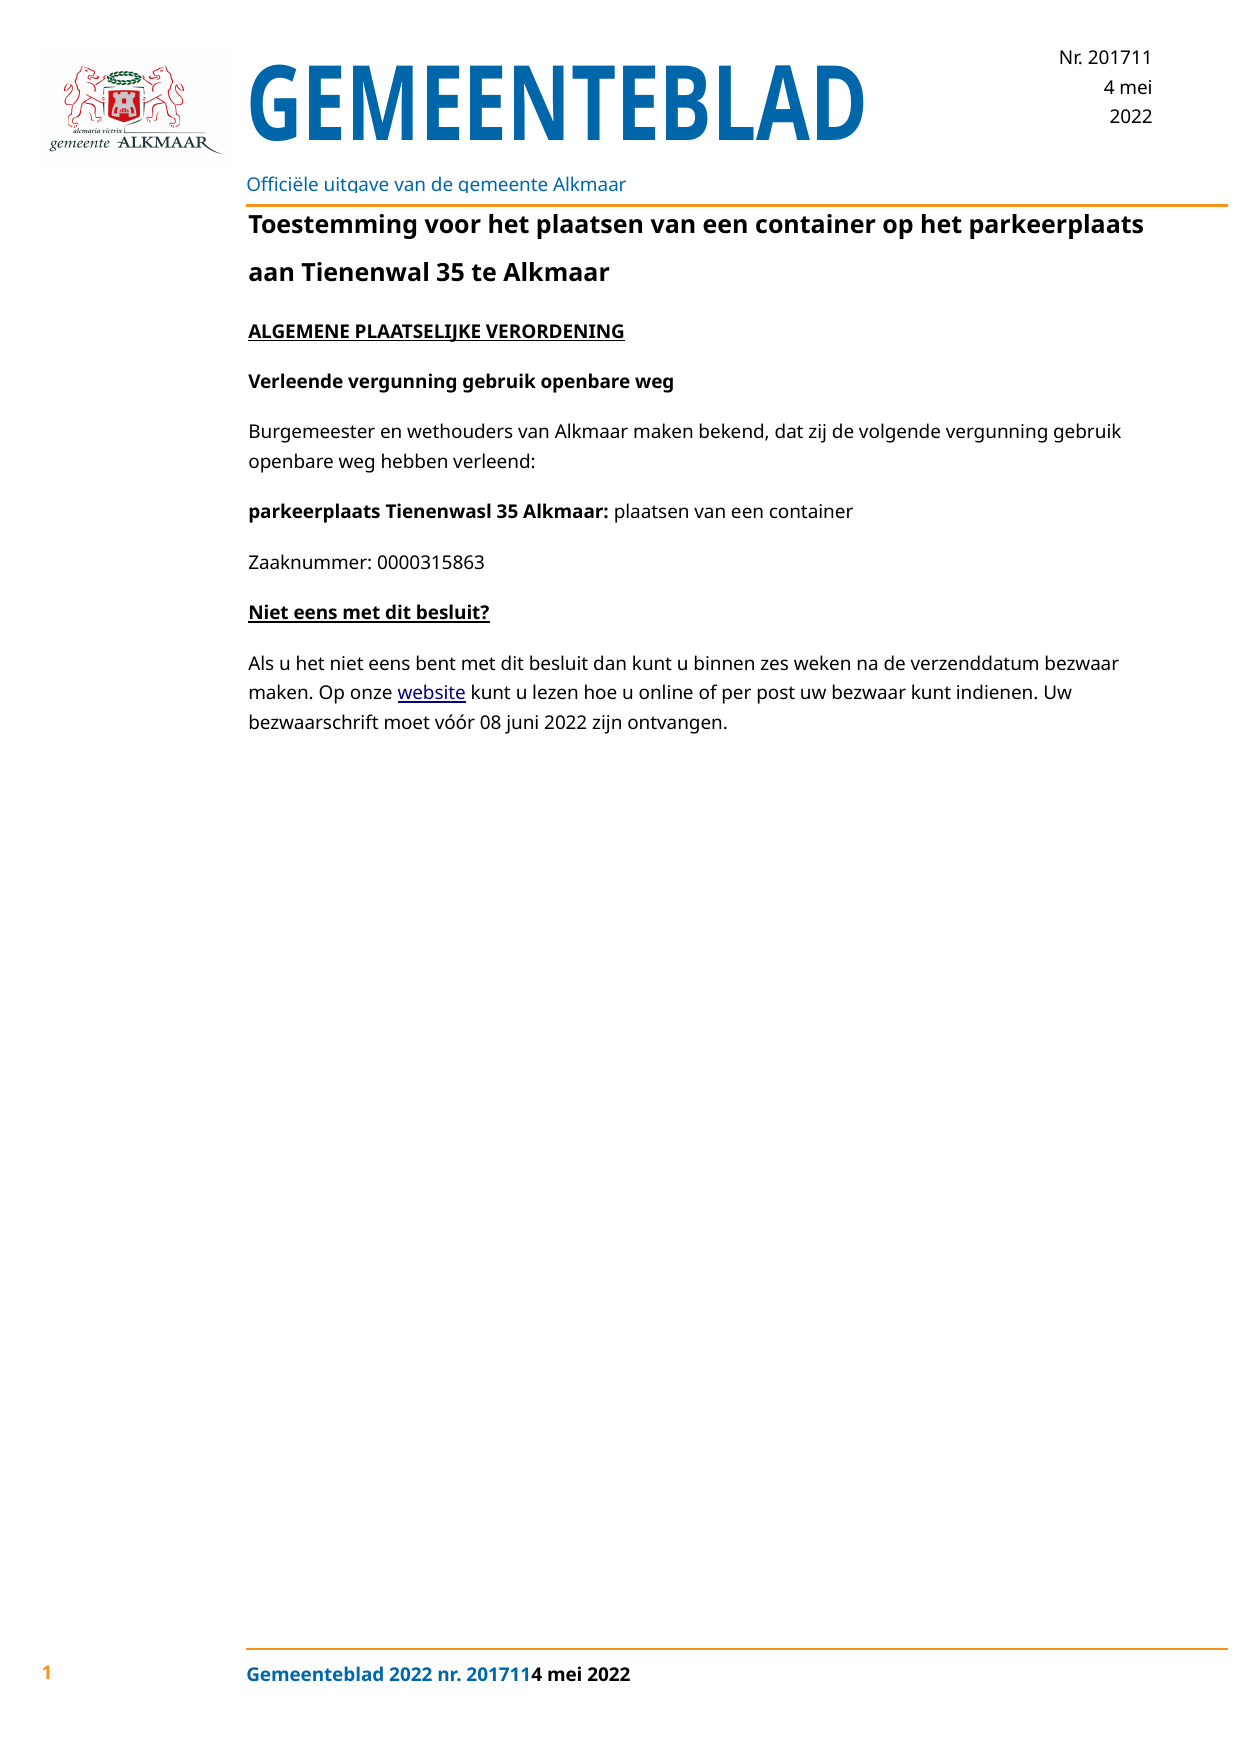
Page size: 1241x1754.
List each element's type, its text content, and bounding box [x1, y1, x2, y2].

text Burgemeester en wethouders van Alkmaar maken bekend, dat zij de volgende vergunning gebruik openbare weg hebben verleend: [248, 419, 1152, 474]
text Als u het niet eens bent met dit besluit dan kunt u binnen zes weken na de verzenddatum bezwaar maken. Op onze website kunt u lezen hoe u online of per post uw bezwaar kunt indienen. Uw bezwaarschrift moet vóór 08 juni 2022 zijn ontvangen. [248, 650, 1152, 735]
text Zaaknummer: 0000315863 [248, 549, 1152, 575]
picture [41, 47, 231, 172]
text ALGEMENE PLAATSELIJKE VERORDENING [248, 318, 1152, 344]
text Niet eens met dit besluit? [248, 599, 1152, 625]
text Verleende vergunning gebruik openbare weg [248, 368, 1152, 394]
text parkeerplaats Tienenwasl 35 Alkmaar: plaatsen van een container [248, 499, 1152, 524]
text Toestemming voor het plaatsen van een container op het parkeerplaats aan Tienenwal 35 te Alkmaar [248, 207, 1152, 288]
